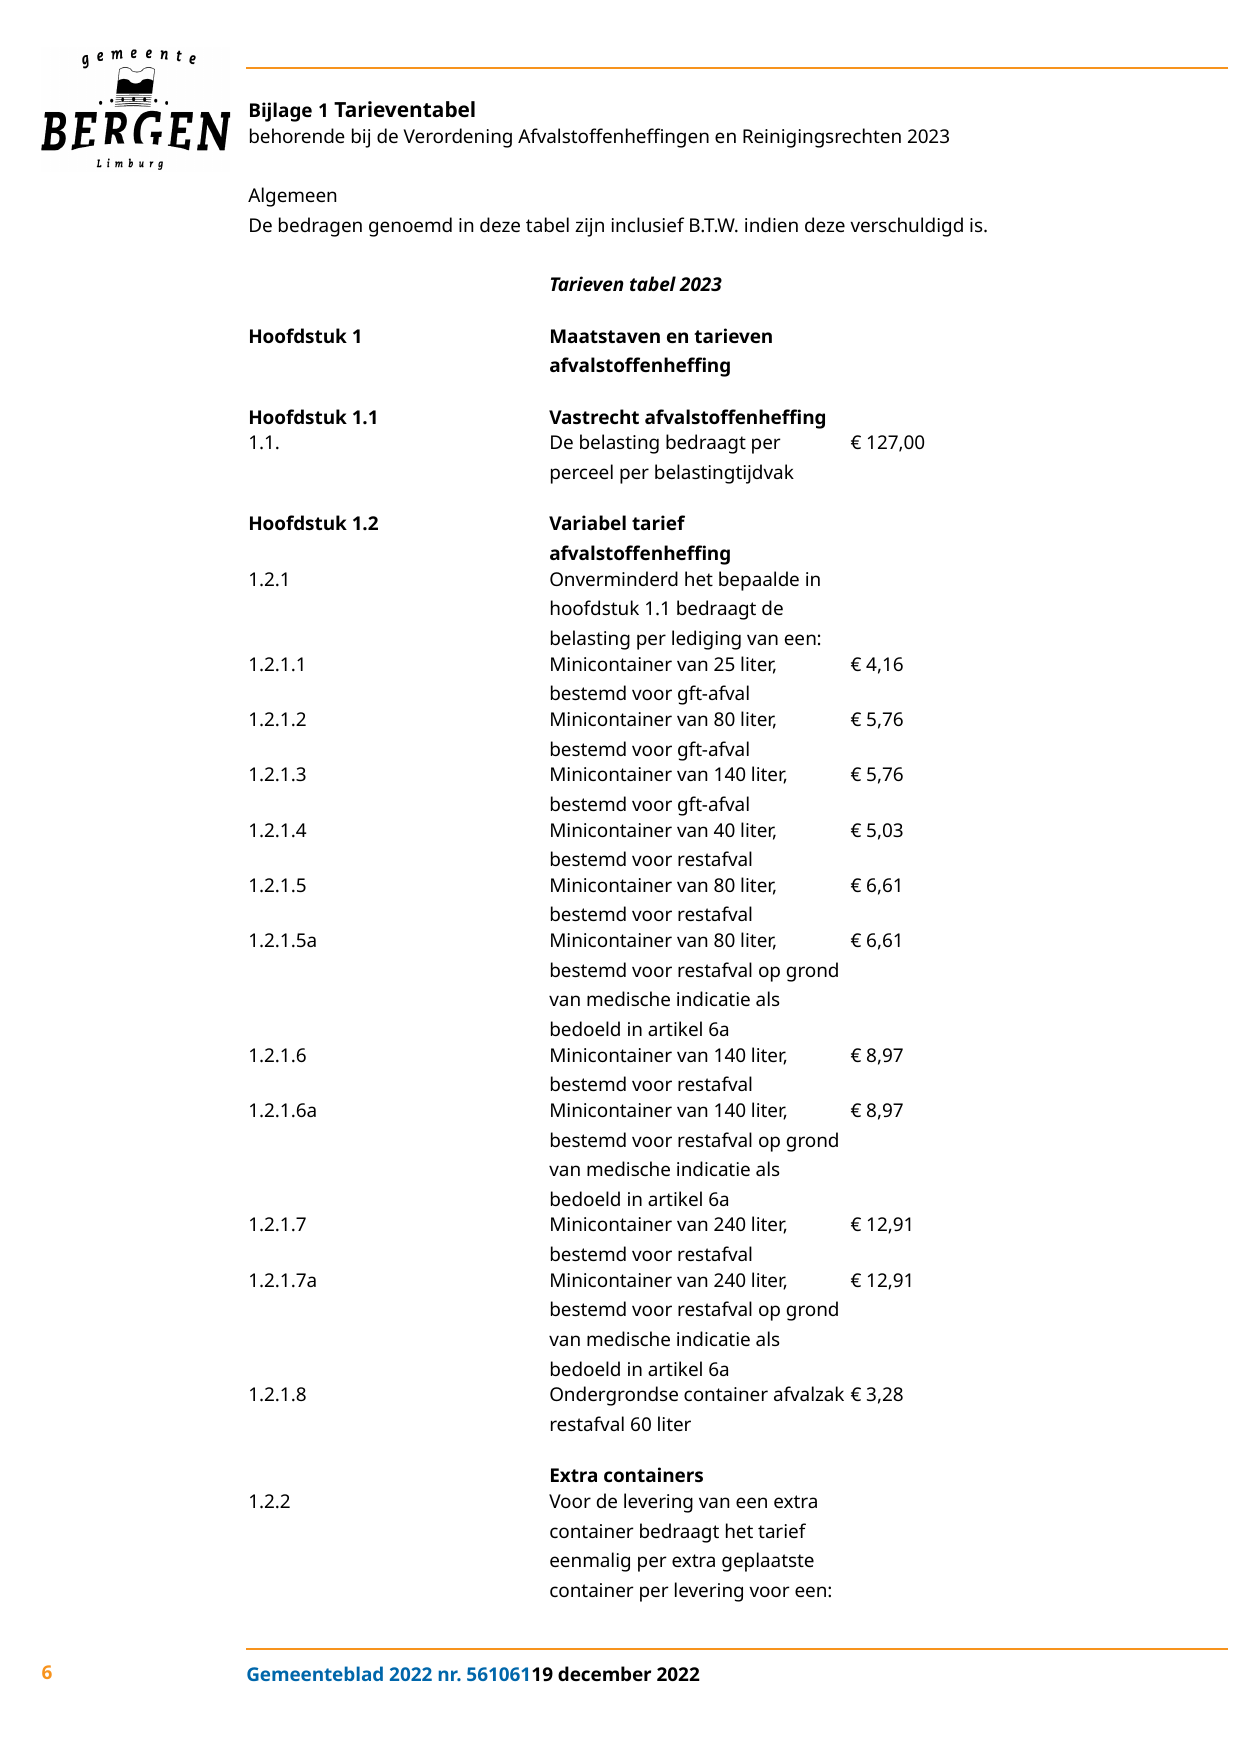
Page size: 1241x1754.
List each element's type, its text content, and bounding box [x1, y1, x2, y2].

table_cell € 12,91 [850, 1212, 1152, 1267]
table_cell Maatstaven en tarieven afvalstoffenheffing [549, 323, 850, 378]
table_cell [850, 378, 1152, 404]
table_cell [850, 1488, 1152, 1603]
table_cell € 8,97 [850, 1097, 1152, 1212]
table_cell 1.2.1.7a [248, 1267, 549, 1381]
table_cell € 6,61 [850, 872, 1152, 927]
table_cell € 4,16 [850, 651, 1152, 706]
table_cell [248, 485, 549, 511]
table_cell € 5,76 [850, 761, 1152, 817]
text Bijlage 1 Tarieventabel [248, 95, 1152, 123]
table_cell Hoofdstuk 1.1 [248, 404, 549, 429]
table_cell 1.2.1.4 [248, 817, 549, 872]
table_cell € 8,97 [850, 1042, 1152, 1097]
table_cell 1.2.1.1 [248, 651, 549, 706]
table_header Tarieven tabel 2023 [549, 271, 850, 297]
table_cell [850, 323, 1152, 378]
table_cell 1.2.1.6 [248, 1042, 549, 1097]
table_cell Minicontainer van 240 liter, bestemd voor restafval op grond van medische indicatie als bedoeld in artikel 6a [549, 1267, 850, 1381]
table_cell Hoofdstuk 1.2 [248, 511, 549, 566]
table_cell € 5,03 [850, 817, 1152, 872]
table_cell [549, 1437, 850, 1462]
table_cell 1.2.1.7 [248, 1212, 549, 1267]
table_cell [850, 1463, 1152, 1488]
table_cell [248, 378, 549, 404]
table_cell [850, 297, 1152, 323]
picture [41, 47, 231, 172]
table_cell [549, 378, 850, 404]
table_cell [248, 297, 549, 323]
text De bedragen genoemd in deze tabel zijn inclusief B.T.W. indien deze verschuldigd is. [248, 212, 1152, 238]
table_cell Minicontainer van 140 liter, bestemd voor restafval [549, 1042, 850, 1097]
table_cell Minicontainer van 240 liter, bestemd voor restafval [549, 1212, 850, 1267]
table_cell € 3,28 [850, 1381, 1152, 1437]
table_cell € 5,76 [850, 706, 1152, 761]
table_cell Minicontainer van 80 liter, bestemd voor restafval op grond van medische indicatie als bedoeld in artikel 6a [549, 928, 850, 1042]
table_cell 1.2.1.8 [248, 1381, 549, 1437]
table_header [850, 271, 1152, 297]
table_cell 1.1. [248, 430, 549, 485]
table_cell [850, 1437, 1152, 1462]
table_cell 1.2.1 [248, 566, 549, 651]
text behorende bij de Verordening Afvalstoffenheffingen en Reinigingsrechten 2023 [248, 123, 1152, 149]
table_cell Hoofdstuk 1 [248, 323, 549, 378]
table_cell [850, 511, 1152, 566]
table_cell Vastrecht afvalstoffenheffing [549, 404, 850, 429]
table_cell Minicontainer van 80 liter, bestemd voor restafval [549, 872, 850, 927]
table_cell Minicontainer van 80 liter, bestemd voor gft-afval [549, 706, 850, 761]
table_cell Voor de levering van een extra container bedraagt het tarief eenmalig per extra geplaatste container per levering voor een: [549, 1488, 850, 1603]
table_cell Minicontainer van 25 liter, bestemd voor gft-afval [549, 651, 850, 706]
table_cell De belasting bedraagt per perceel per belastingtijdvak [549, 430, 850, 485]
table_cell 1.2.1.2 [248, 706, 549, 761]
table_cell [850, 404, 1152, 429]
table_cell [248, 1463, 549, 1488]
table_cell [850, 566, 1152, 651]
table_cell [850, 485, 1152, 511]
text Algemeen [248, 182, 1152, 208]
table_cell € 127,00 [850, 430, 1152, 485]
table_cell Minicontainer van 140 liter, bestemd voor gft-afval [549, 761, 850, 817]
table_cell Variabel tarief afvalstoffenheffing [549, 511, 850, 566]
table_header [248, 271, 549, 297]
table_cell 1.2.2 [248, 1488, 549, 1603]
table_cell € 12,91 [850, 1267, 1152, 1381]
table_cell Minicontainer van 40 liter, bestemd voor restafval [549, 817, 850, 872]
table_cell Extra containers [549, 1463, 850, 1488]
table_cell [248, 1437, 549, 1462]
table_cell Minicontainer van 140 liter, bestemd voor restafval op grond van medische indicatie als bedoeld in artikel 6a [549, 1097, 850, 1212]
table_cell 1.2.1.5a [248, 928, 549, 1042]
table_cell 1.2.1.5 [248, 872, 549, 927]
table_cell [549, 297, 850, 323]
table_cell 1.2.1.6a [248, 1097, 549, 1212]
table_cell Onverminderd het bepaalde in hoofdstuk 1.1 bedraagt de belasting per lediging van een: [549, 566, 850, 651]
table_cell [549, 485, 850, 511]
table_cell 1.2.1.3 [248, 761, 549, 817]
table_cell € 6,61 [850, 928, 1152, 1042]
table_cell Ondergrondse container afvalzak restafval 60 liter [549, 1381, 850, 1437]
